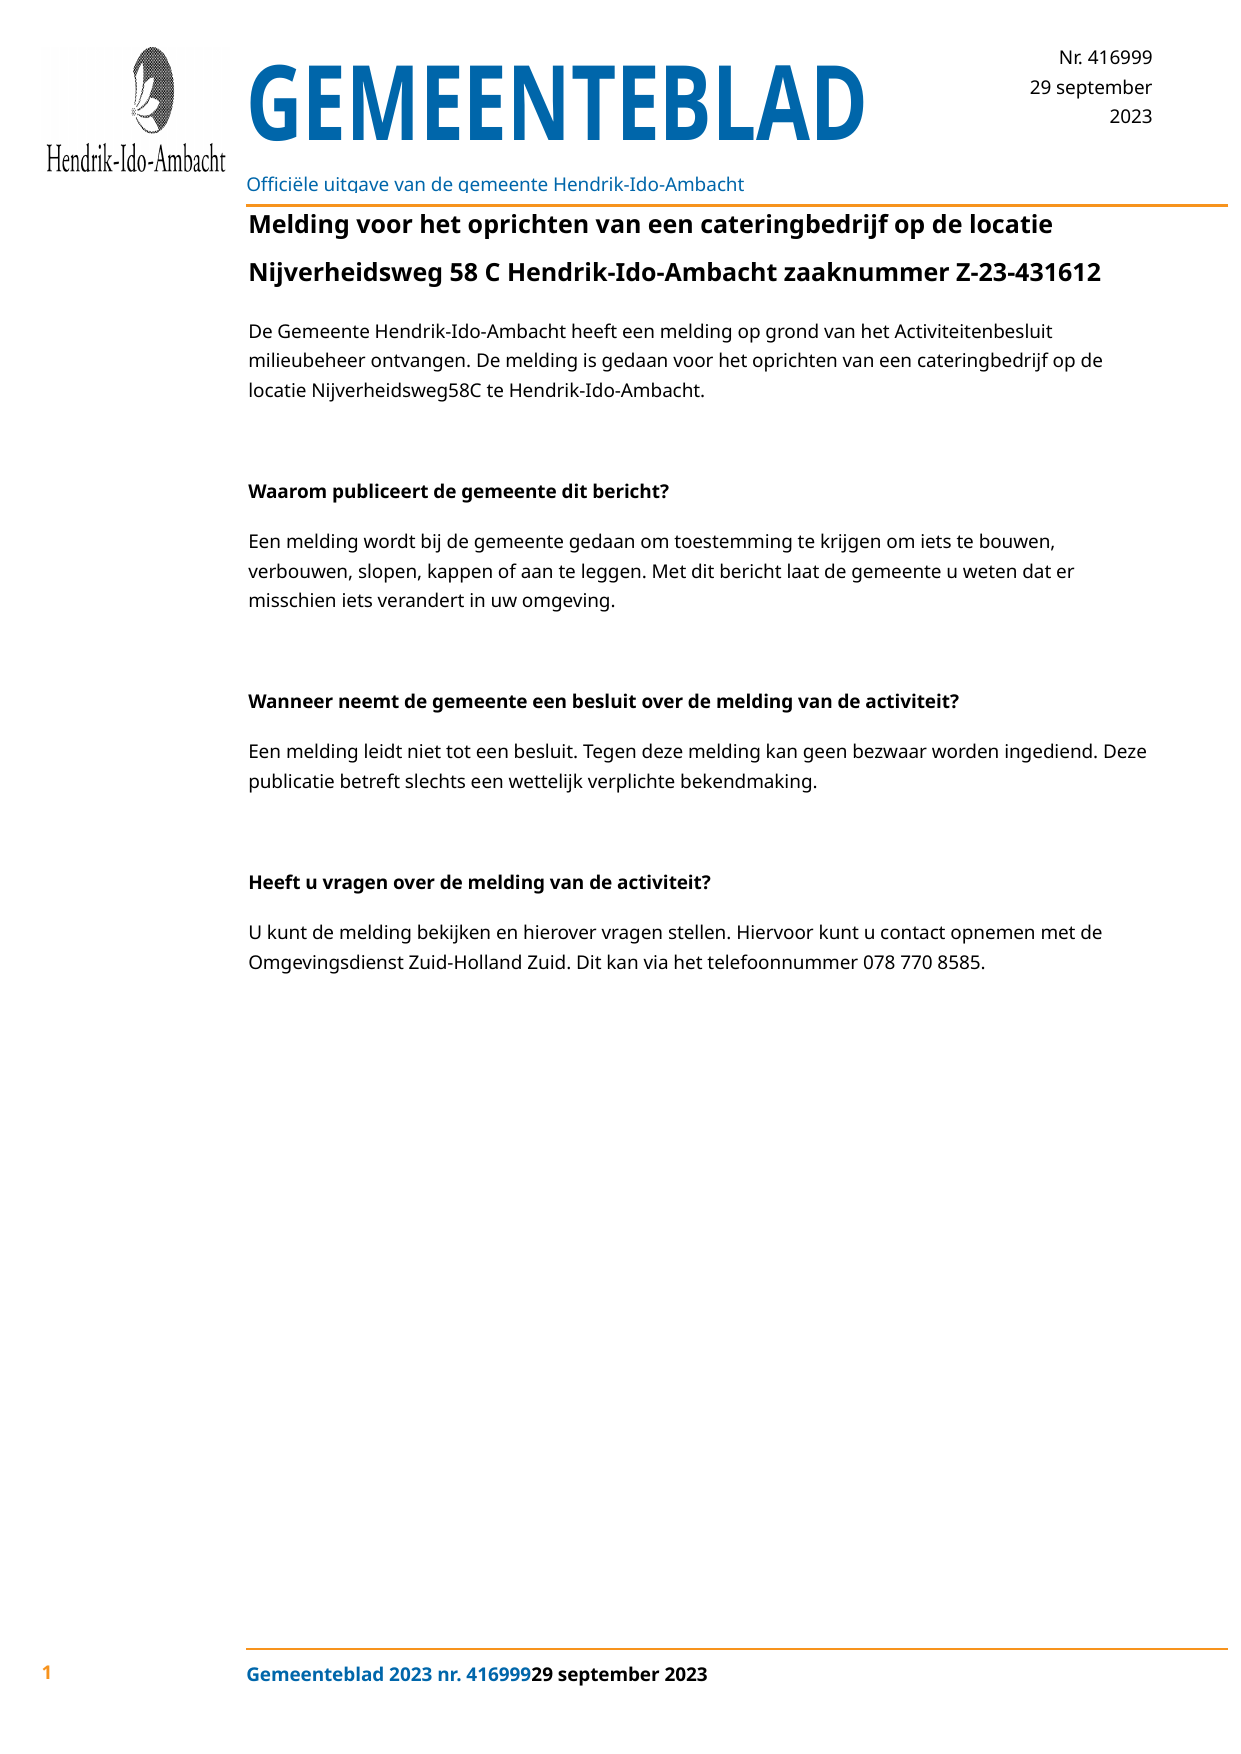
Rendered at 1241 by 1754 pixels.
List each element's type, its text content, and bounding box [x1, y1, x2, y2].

text Waarom publiceert de gemeente dit bericht? [248, 478, 1152, 504]
text De Gemeente Hendrik-Ido-Ambacht heeft een melding op grond van het Activiteitenbesluit milieubeheer ontvangen. De melding is gedaan voor het oprichten van een cateringbedrijf op de locatie Nijverheidsweg58C te Hendrik-Ido-Ambacht. [248, 318, 1152, 403]
text Melding voor het oprichten van een cateringbedrijf op de locatie Nijverheidsweg 58 C Hendrik-Ido-Ambacht zaaknummer Z-23-431612 [248, 207, 1152, 288]
text Heeft u vragen over de melding van de activiteit? [248, 869, 1152, 895]
picture [41, 47, 231, 172]
text Een melding wordt bij de gemeente gedaan om toestemming te krijgen om iets te bouwen, verbouwen, slopen, kappen of aan te leggen. Met dit bericht laat de gemeente u weten dat er misschien iets verandert in uw omgeving. [248, 528, 1152, 613]
text Wanneer neemt de gemeente een besluit over de melding van de activiteit? [248, 688, 1152, 714]
text Een melding leidt niet tot een besluit. Tegen deze melding kan geen bezwaar worden ingediend. Deze publicatie betreft slechts een wettelijk verplichte bekendmaking. [248, 739, 1152, 794]
text U kunt de melding bekijken en hierover vragen stellen. Hiervoor kunt u contact opnemen met de Omgevingsdienst Zuid-Holland Zuid. Dit kan via het telefoonnummer 078 770 8585. [248, 919, 1152, 975]
